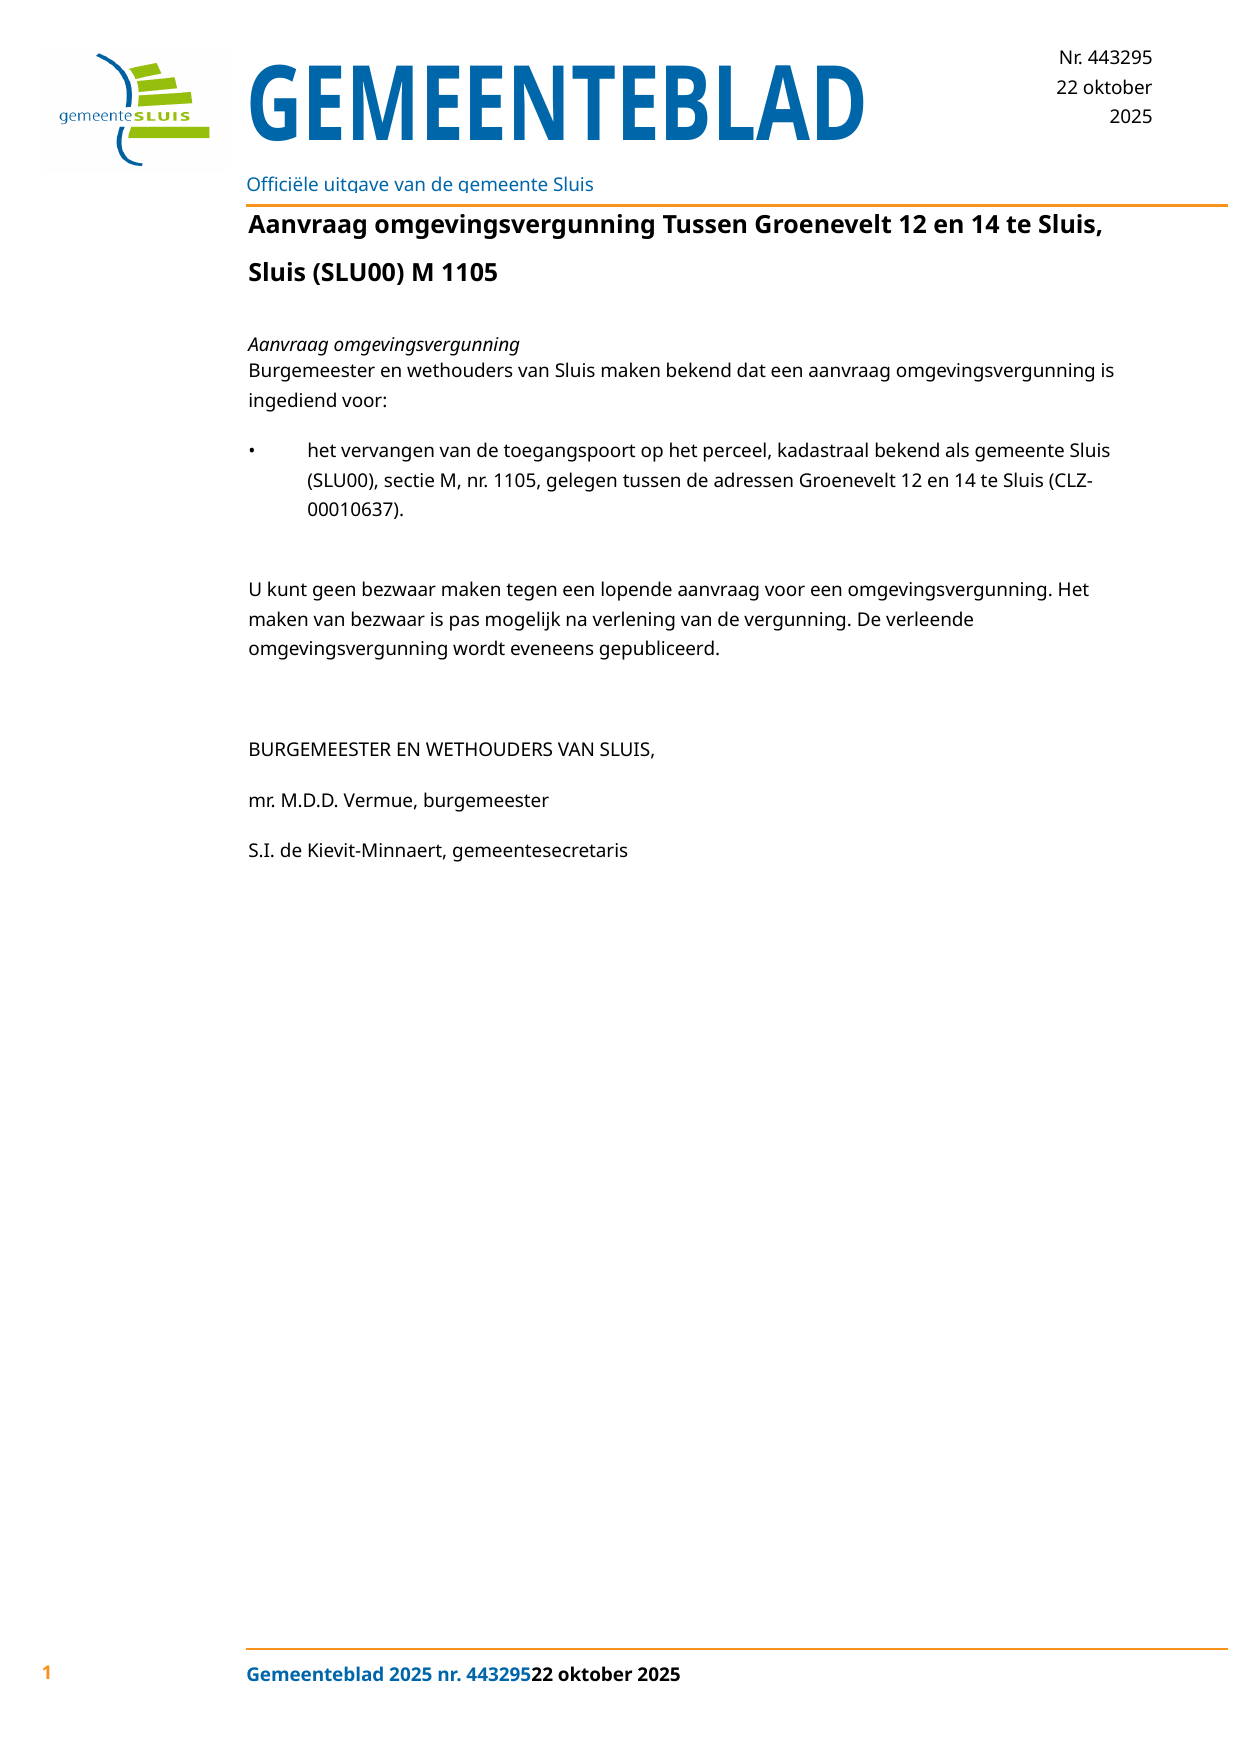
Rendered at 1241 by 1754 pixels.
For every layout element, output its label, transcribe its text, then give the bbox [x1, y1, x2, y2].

text U kunt geen bezwaar maken tegen een lopende aanvraag voor een omgevingsvergunning. Het maken van bezwaar is pas mogelijk na verlening van de vergunning. De verleende omgevingsvergunning wordt eveneens gepubliceerd. [248, 576, 1152, 661]
text Aanvraag omgevingsvergunning Tussen Groenevelt 12 en 14 te Sluis, Sluis (SLU00) M 1105 [248, 207, 1152, 288]
list het vervangen van de toegangspoort op het perceel, kadastraal bekend als gemeente Sluis (SLU00), sectie M, nr. 1105, gelegen tussen de adressen Groenevelt 12 en 14 te Sluis (CLZ-00010637). [248, 437, 1152, 522]
text S.I. de Kievit-Minnaert, gemeentesecretaris [248, 837, 1152, 863]
text Aanvraag omgevingsvergunning [248, 331, 1152, 357]
text mr. M.D.D. Vermue, burgemeester [248, 787, 1152, 812]
text BURGEMEESTER EN WETHOUDERS VAN SLUIS, [248, 736, 1152, 762]
picture [41, 47, 231, 172]
text Burgemeester en wethouders van Sluis maken bekend dat een aanvraag omgevingsvergunning is ingediend voor: [248, 357, 1152, 412]
